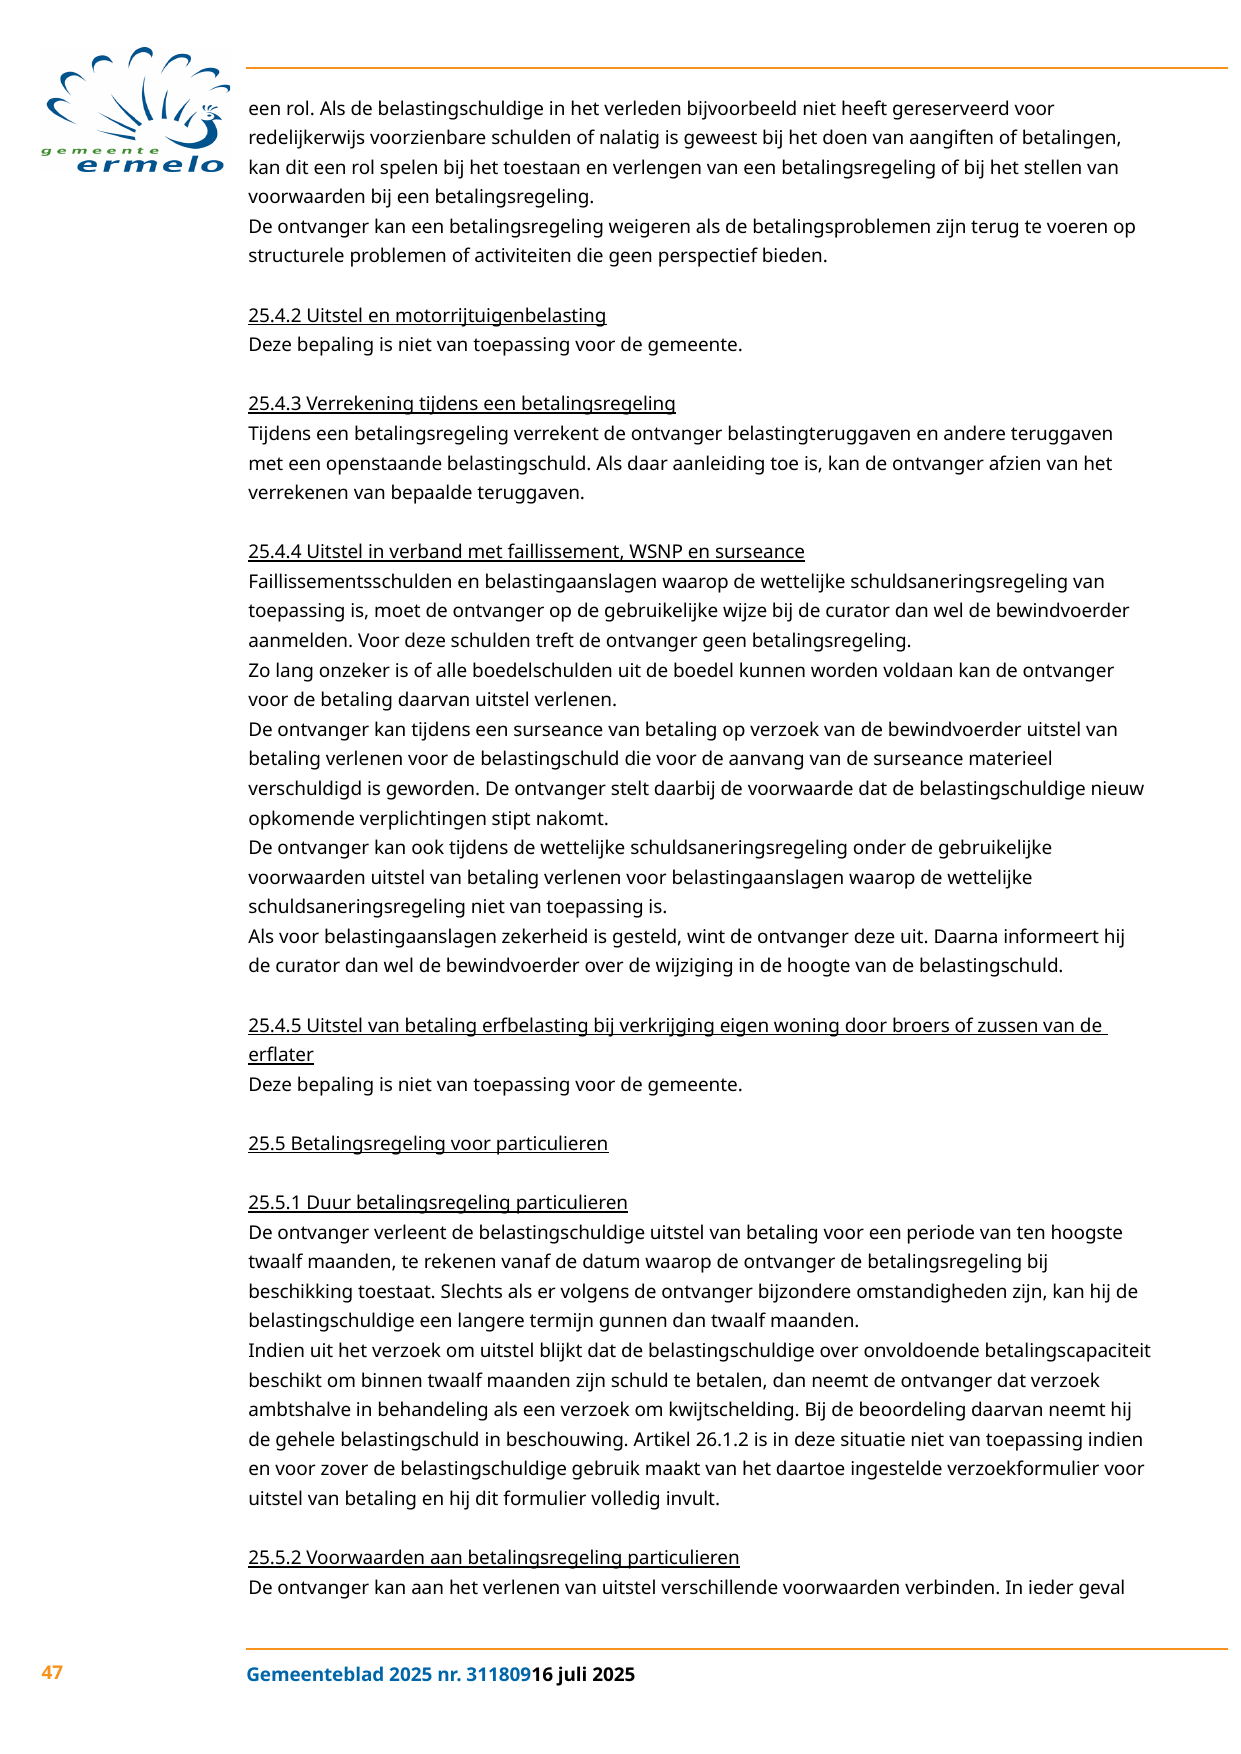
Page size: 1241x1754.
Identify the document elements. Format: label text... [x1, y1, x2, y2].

text Als voor belastingaanslagen zekerheid is gesteld, wint de ontvanger deze uit. Daarna informeert hij de curator dan wel de bewindvoerder over de wijziging in de hoogte van de belastingschuld. [248, 923, 1152, 978]
text De ontvanger kan ook tijdens de wettelijke schuldsaneringsregeling onder de gebruikelijke voorwaarden uitstel van betaling verlenen voor belastingaanslagen waarop de wettelijke schuldsaneringsregeling niet van toepassing is. [248, 834, 1152, 919]
text De ontvanger kan een betalingsregeling weigeren als de betalingsproblemen zijn terug te voeren op structurele problemen of activiteiten die geen perspectief bieden. [248, 213, 1152, 268]
text 25.4.4 Uitstel in verband met faillissement, WSNP en surseance [248, 538, 1152, 564]
text Faillissementsschulden en belastingaanslagen waarop de wettelijke schuldsaneringsregeling van toepassing is, moet de ontvanger op de gebruikelijke wijze bij de curator dan wel de bewindvoerder aanmelden. Voor deze schulden treft de ontvanger geen betalingsregeling. [248, 568, 1152, 653]
text 25.4.3 Verrekening tijdens een betalingsregeling [248, 391, 1152, 416]
text De ontvanger kan aan het verlenen van uitstel verschillende voorwaarden verbinden. In ieder geval [248, 1574, 1152, 1600]
picture [41, 47, 231, 172]
text 25.4.2 Uitstel en motorrijtuigenbelasting [248, 302, 1152, 328]
text Tijdens een betalingsregeling verrekent de ontvanger belastingteruggaven en andere teruggaven met een openstaande belastingschuld. Als daar aanleiding toe is, kan de ontvanger afzien van het verrekenen van bepaalde teruggaven. [248, 420, 1152, 505]
text Deze bepaling is niet van toepassing voor de gemeente. [248, 331, 1152, 357]
text een rol. Als de belastingschuldige in het verleden bijvoorbeeld niet heeft gereserveerd voor redelijkerwijs voorzienbare schulden of nalatig is geweest bij het doen van aangiften of betalingen, kan dit een rol spelen bij het toestaan en verlengen van een betalingsregeling of bij het stellen van voorwaarden bij een betalingsregeling. [248, 95, 1152, 209]
text 25.5.1 Duur betalingsregeling particulieren [248, 1189, 1152, 1215]
text Deze bepaling is niet van toepassing voor de gemeente. [248, 1071, 1152, 1097]
text 25.5 Betalingsregeling voor particulieren [248, 1130, 1152, 1156]
text Zo lang onzeker is of alle boedelschulden uit de boedel kunnen worden voldaan kan de ontvanger voor de betaling daarvan uitstel verlenen. [248, 657, 1152, 712]
text 25.5.2 Voorwaarden aan betalingsregeling particulieren [248, 1544, 1152, 1570]
text De ontvanger kan tijdens een surseance van betaling op verzoek van de bewindvoerder uitstel van betaling verlenen voor de belastingschuld die voor de aanvang van de surseance materieel verschuldigd is geworden. De ontvanger stelt daarbij de voorwaarde dat de belastingschuldige nieuw opkomende verplichtingen stipt nakomt. [248, 716, 1152, 831]
text De ontvanger verleent de belastingschuldige uitstel van betaling voor een periode van ten hoogste twaalf maanden, te rekenen vanaf de datum waarop de ontvanger de betalingsregeling bij beschikking toestaat. Slechts als er volgens de ontvanger bijzondere omstandigheden zijn, kan hij de belastingschuldige een langere termijn gunnen dan twaalf maanden. [248, 1219, 1152, 1333]
text Indien uit het verzoek om uitstel blijkt dat de belastingschuldige over onvoldoende betalingscapaciteit beschikt om binnen twaalf maanden zijn schuld te betalen, dan neemt de ontvanger dat verzoek ambtshalve in behandeling als een verzoek om kwijtschelding. Bij de beoordeling daarvan neemt hij de gehele belastingschuld in beschouwing. Artikel 26.1.2 is in deze situatie niet van toepassing indien en voor zover de belastingschuldige gebruik maakt van het daartoe ingestelde verzoekformulier voor uitstel van betaling en hij dit formulier volledig invult. [248, 1337, 1152, 1511]
text 25.4.5 Uitstel van betaling erfbelasting bij verkrijging eigen woning door broers of zussen van de erflater [248, 1012, 1152, 1067]
